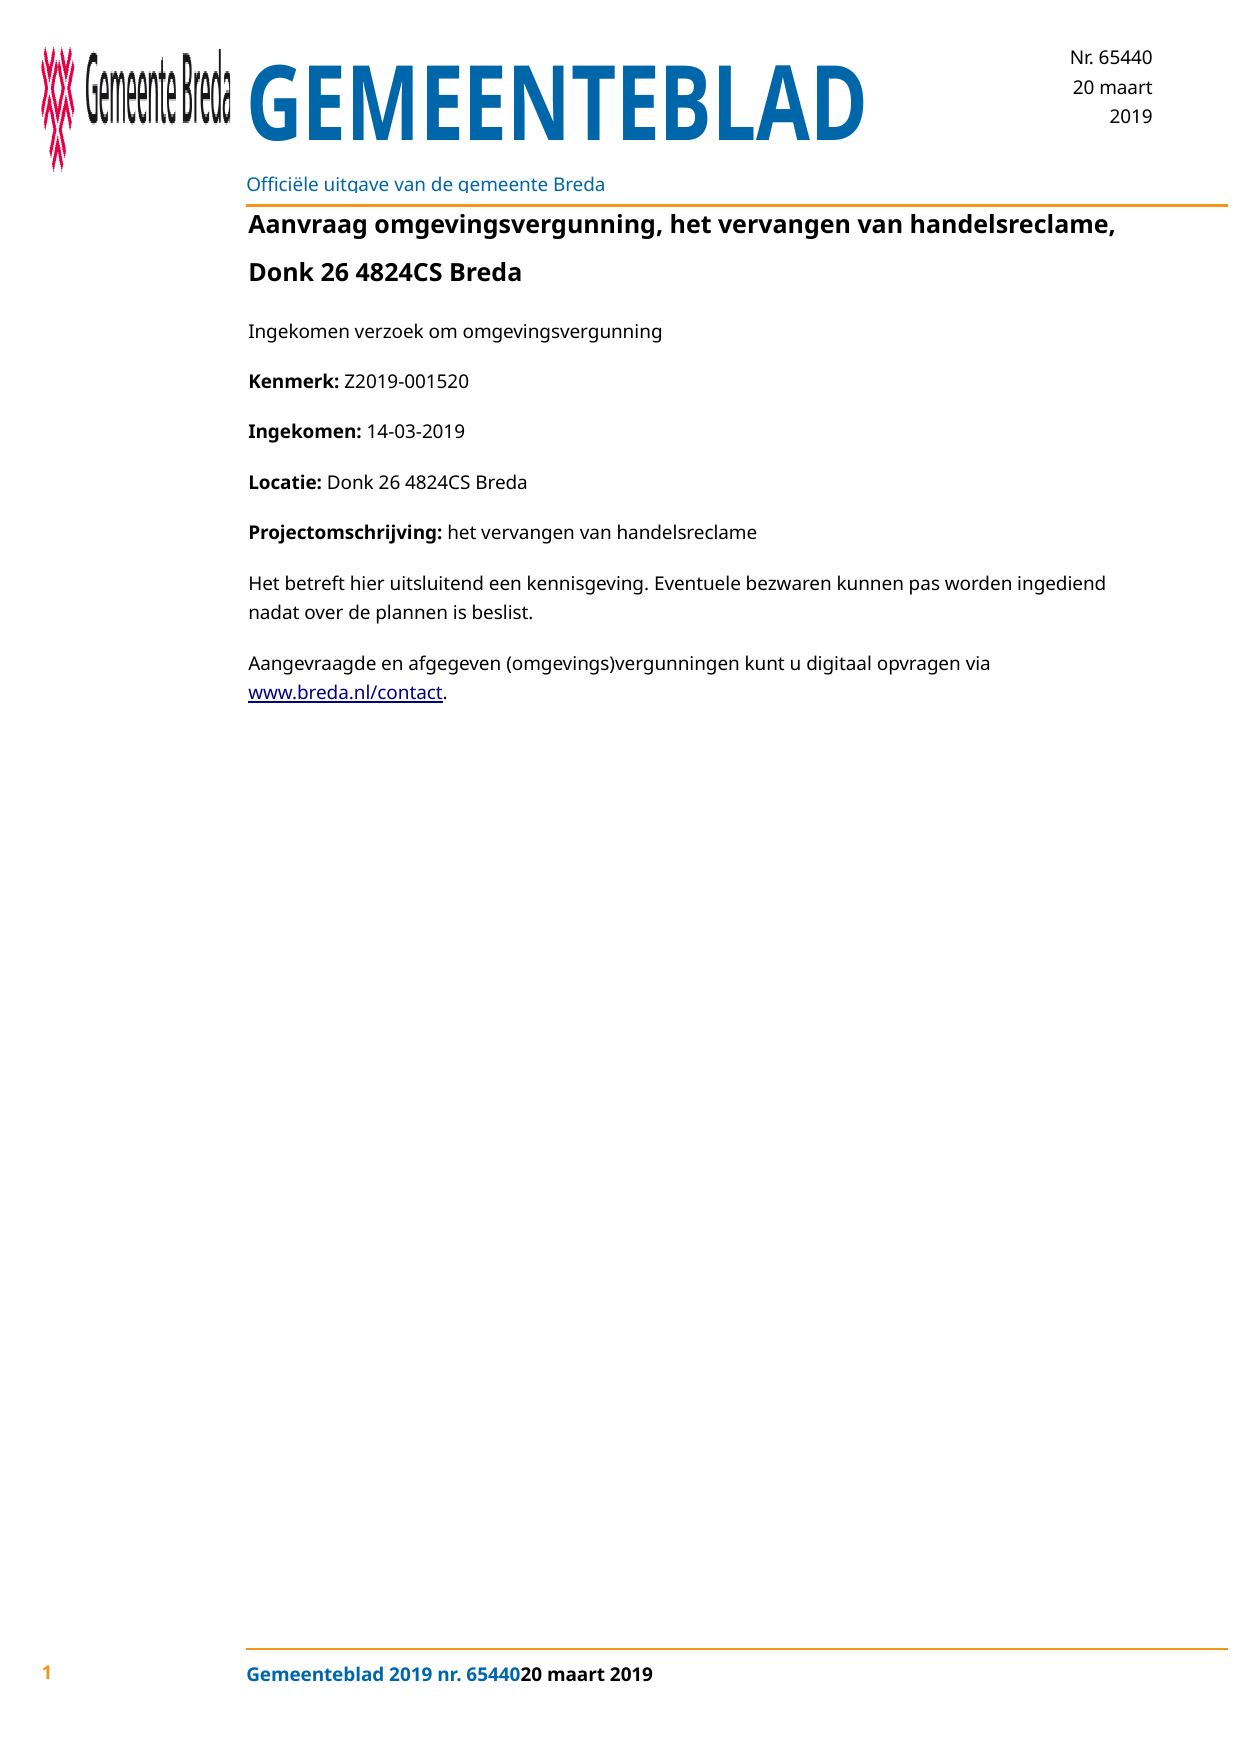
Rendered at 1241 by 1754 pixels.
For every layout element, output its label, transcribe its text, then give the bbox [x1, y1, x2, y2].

text Projectomschrijving: het vervangen van handelsreclame [248, 519, 1152, 545]
text Kenmerk: Z2019-001520 [248, 368, 1152, 394]
text Het betreft hier uitsluitend een kennisgeving. Eventuele bezwaren kunnen pas worden ingediend nadat over de plannen is beslist. [248, 570, 1152, 625]
picture [41, 47, 231, 172]
text Ingekomen: 14-03-2019 [248, 419, 1152, 444]
text Aanvraag omgevingsvergunning, het vervangen van handelsreclame, Donk 26 4824CS Breda [248, 207, 1152, 288]
text Aangevraagde en afgegeven (omgevings)vergunningen kunt u digitaal opvragen via www.breda.nl/contact. [248, 650, 1152, 705]
text Ingekomen verzoek om omgevingsvergunning [248, 318, 1152, 344]
text Locatie: Donk 26 4824CS Breda [248, 469, 1152, 495]
